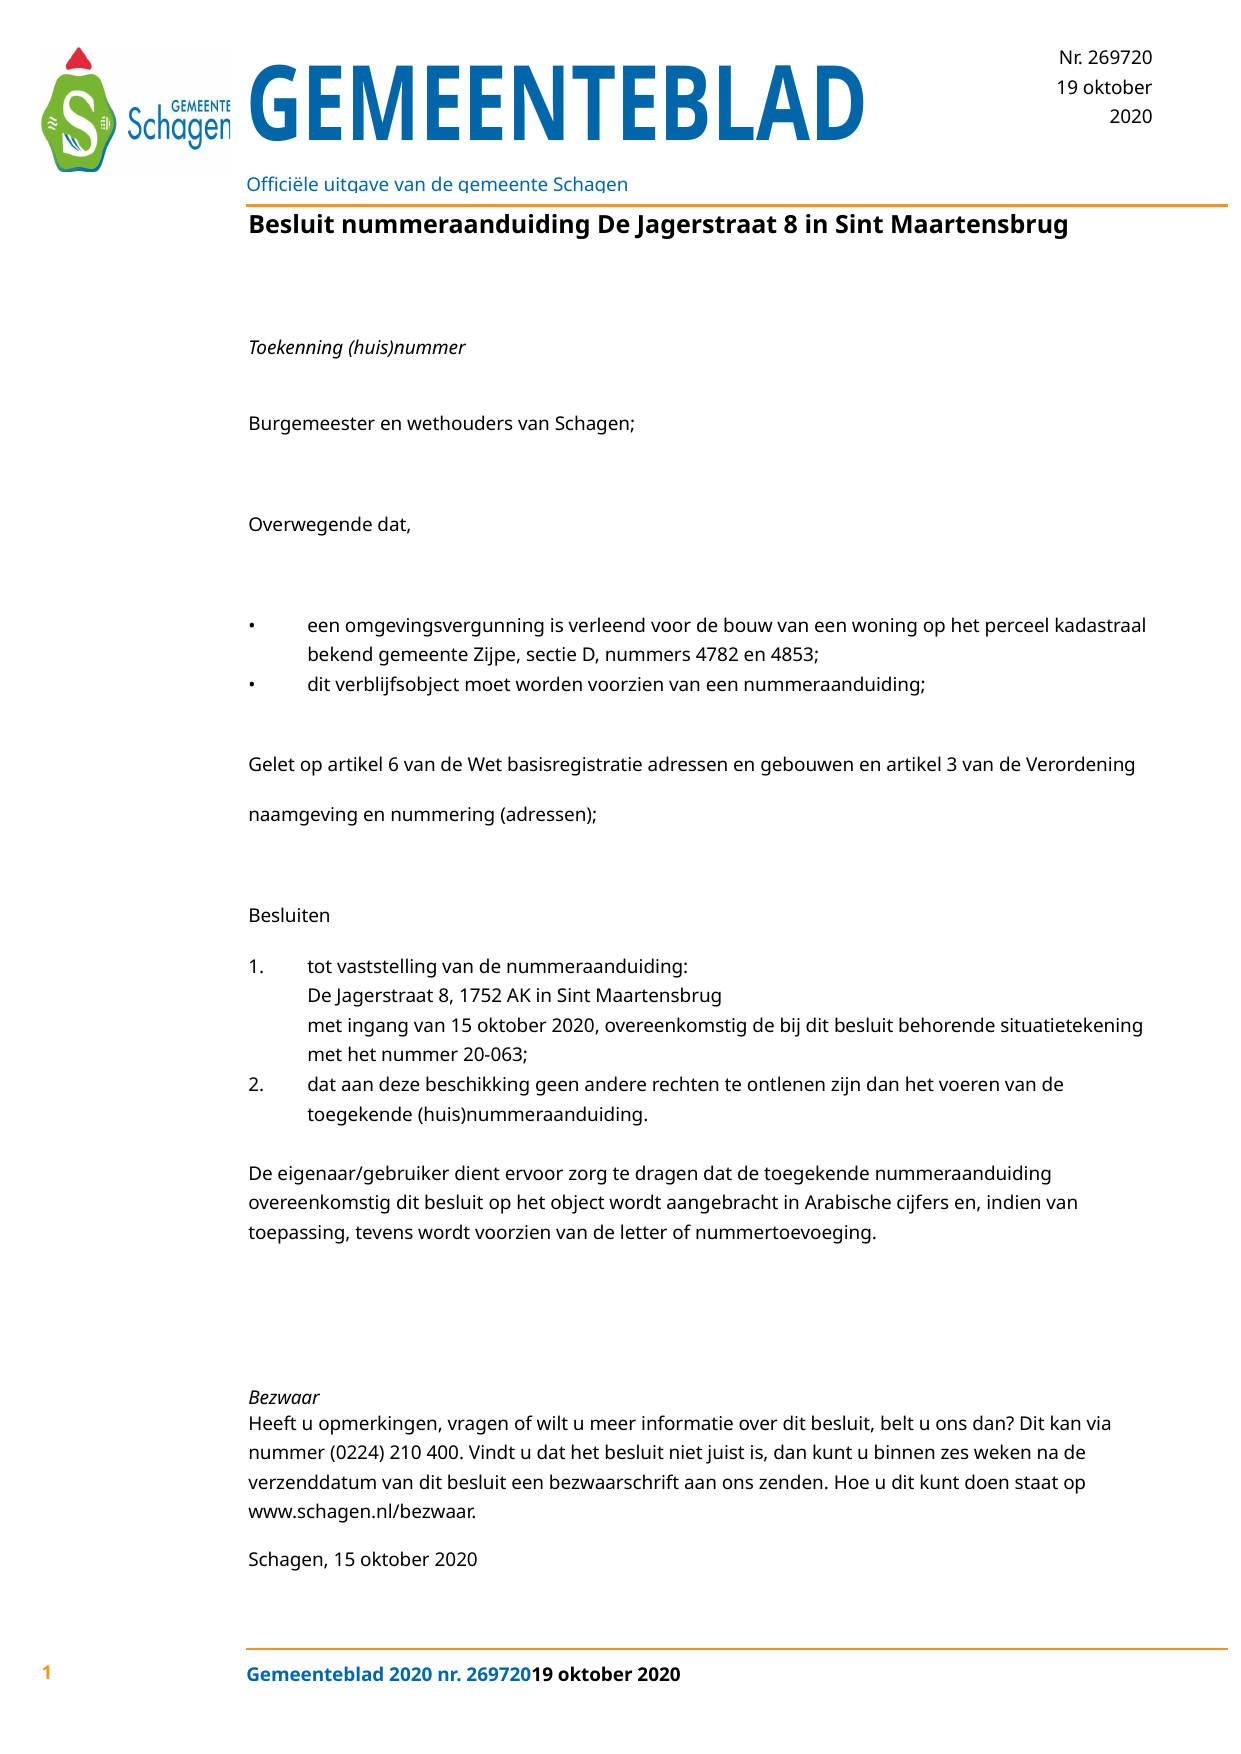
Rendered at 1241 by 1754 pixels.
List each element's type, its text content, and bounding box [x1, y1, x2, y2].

list De Jagerstraat 8, 1752 AK in Sint Maartensbrug [248, 982, 1152, 1008]
list dat aan deze beschikking geen andere rechten te ontlenen zijn dan het voeren van de toegekende (huis)nummeraanduiding. [248, 1071, 1152, 1127]
list dit verblijfsobject moet worden voorzien van een nummeraanduiding; [248, 671, 1152, 697]
text Besluiten [248, 902, 1152, 928]
text Schagen, 15 oktober 2020 [248, 1546, 1152, 1572]
list een omgevingsvergunning is verleend voor de bouw van een woning op het perceel kadastraal bekend gemeente Zijpe, sectie D, nummers 4782 en 4853; [248, 612, 1152, 667]
list met ingang van 15 oktober 2020, overeenkomstig de bij dit besluit behorende situatietekening met het nummer 20-063; [248, 1012, 1152, 1067]
text Bezwaar [248, 1384, 1152, 1410]
text Besluit nummeraanduiding De Jagerstraat 8 in Sint Maartensbrug [248, 207, 1152, 241]
text Gelet op artikel 6 van de Wet basisregistratie adressen en gebouwen en artikel 3 van de Verordening [248, 751, 1152, 777]
text naamgeving en nummering (adressen); [248, 802, 1152, 827]
text Burgemeester en wethouders van Schagen; [248, 410, 1152, 436]
text Heeft u opmerkingen, vragen of wilt u meer informatie over dit besluit, belt u ons dan? Dit kan via nummer (0224) 210 400. Vindt u dat het besluit niet juist is, dan kunt u binnen zes weken na de verzenddatum van dit besluit een bezwaarschrift aan ons zenden. Hoe u dit kunt doen staat op www.schagen.nl/bezwaar. [248, 1410, 1152, 1524]
picture [41, 47, 231, 172]
text De eigenaar/gebruiker dient ervoor zorg te dragen dat de toegekende nummeraanduiding overeenkomstig dit besluit op het object wordt aangebracht in Arabische cijfers en, indien van toepassing, tevens wordt voorzien van de letter of nummertoevoeging. [248, 1160, 1152, 1245]
list tot vaststelling van de nummeraanduiding: [248, 953, 1152, 979]
text Overwegende dat, [248, 511, 1152, 537]
text Toekenning (huis)nummer [248, 334, 1152, 360]
